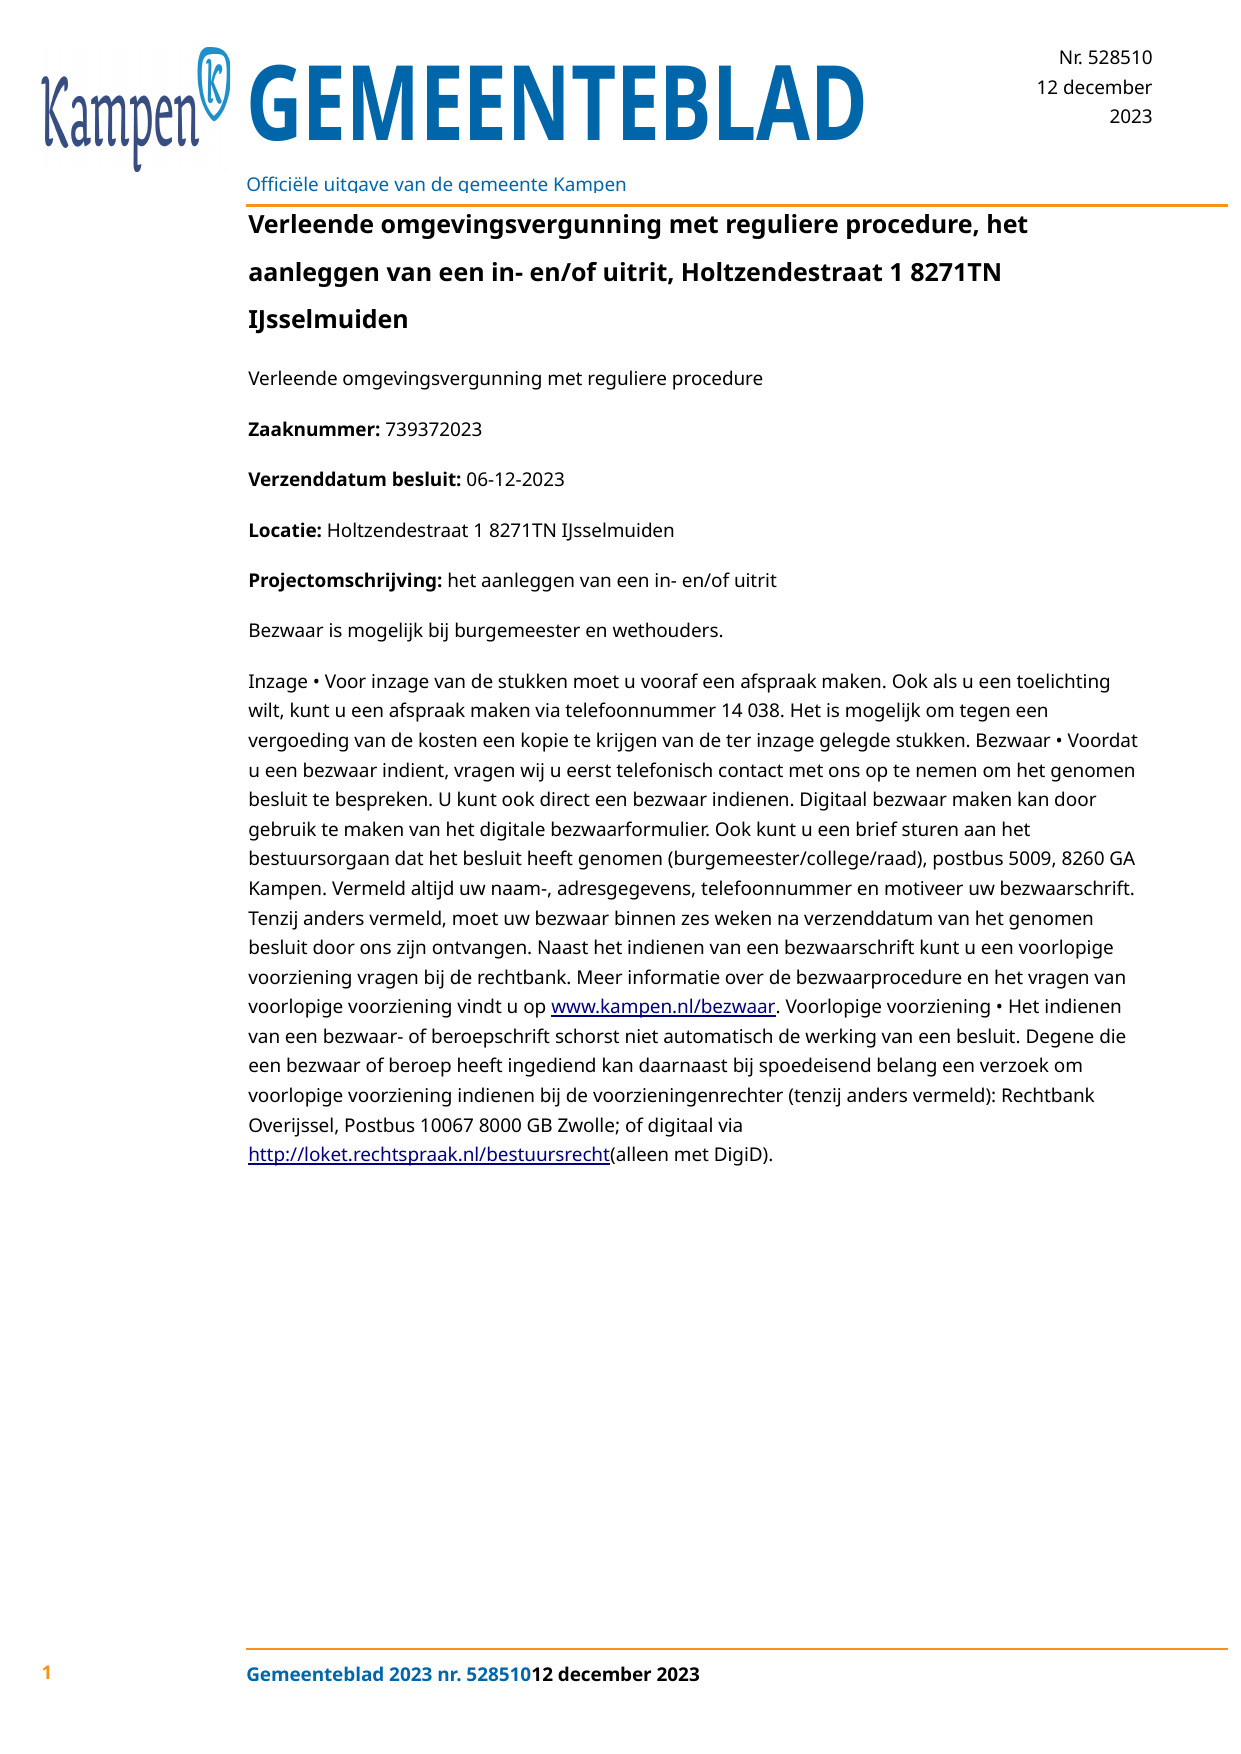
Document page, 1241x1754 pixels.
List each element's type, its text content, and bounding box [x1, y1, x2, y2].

text Projectomschrijving: het aanleggen van een in- en/of uitrit [248, 567, 1152, 593]
picture [41, 47, 231, 172]
text Verleende omgevingsvergunning met reguliere procedure, het aanleggen van een in- en/of uitrit, Holtzendestraat 1 8271TN IJsselmuiden [248, 207, 1152, 336]
text Bezwaar is mogelijk bij burgemeester en wethouders. [248, 618, 1152, 643]
text Inzage • Voor inzage van de stukken moet u vooraf een afspraak maken. Ook als u een toelichting wilt, kunt u een afspraak maken via telefoonnummer 14 038. Het is mogelijk om tegen een vergoeding van de kosten een kopie te krijgen van de ter inzage gelegde stukken. Bezwaar • Voordat u een bezwaar indient, vragen wij u eerst telefonisch contact met ons op te nemen om het genomen besluit te bespreken. U kunt ook direct een bezwaar indienen. Digitaal bezwaar maken kan door gebruik te maken van het digitale bezwaarformulier. Ook kunt u een brief sturen aan het bestuursorgaan dat het besluit heeft genomen (burgemeester/college/raad), postbus 5009, 8260 GA Kampen. Vermeld altijd uw naam-, adresgegevens, telefoonnummer en motiveer uw bezwaarschrift. Tenzij anders vermeld, moet uw bezwaar binnen zes weken na verzenddatum van het genomen besluit door ons zijn ontvangen. Naast het indienen van een bezwaarschrift kunt u een voorlopige voorziening vragen bij de rechtbank. Meer informatie over de bezwaarprocedure en het vragen van voorlopige voorziening vindt u op www.kampen.nl/bezwaar. Voorlopige voorziening • Het indienen van een bezwaar- of beroepschrift schorst niet automatisch de werking van een besluit. Degene die een bezwaar of beroep heeft ingediend kan daarnaast bij spoedeisend belang een verzoek om voorlopige voorziening indienen bij de voorzieningenrechter (tenzij anders vermeld): Rechtbank Overijssel, Postbus 10067 8000 GB Zwolle; of digitaal via http://loket.rechtspraak.nl/bestuursrecht(alleen met DigiD). [248, 668, 1152, 1167]
text Zaaknummer: 739372023 [248, 416, 1152, 442]
text Locatie: Holtzendestraat 1 8271TN IJsselmuiden [248, 517, 1152, 542]
text Verzenddatum besluit: 06-12-2023 [248, 466, 1152, 492]
text Verleende omgevingsvergunning met reguliere procedure [248, 366, 1152, 391]
